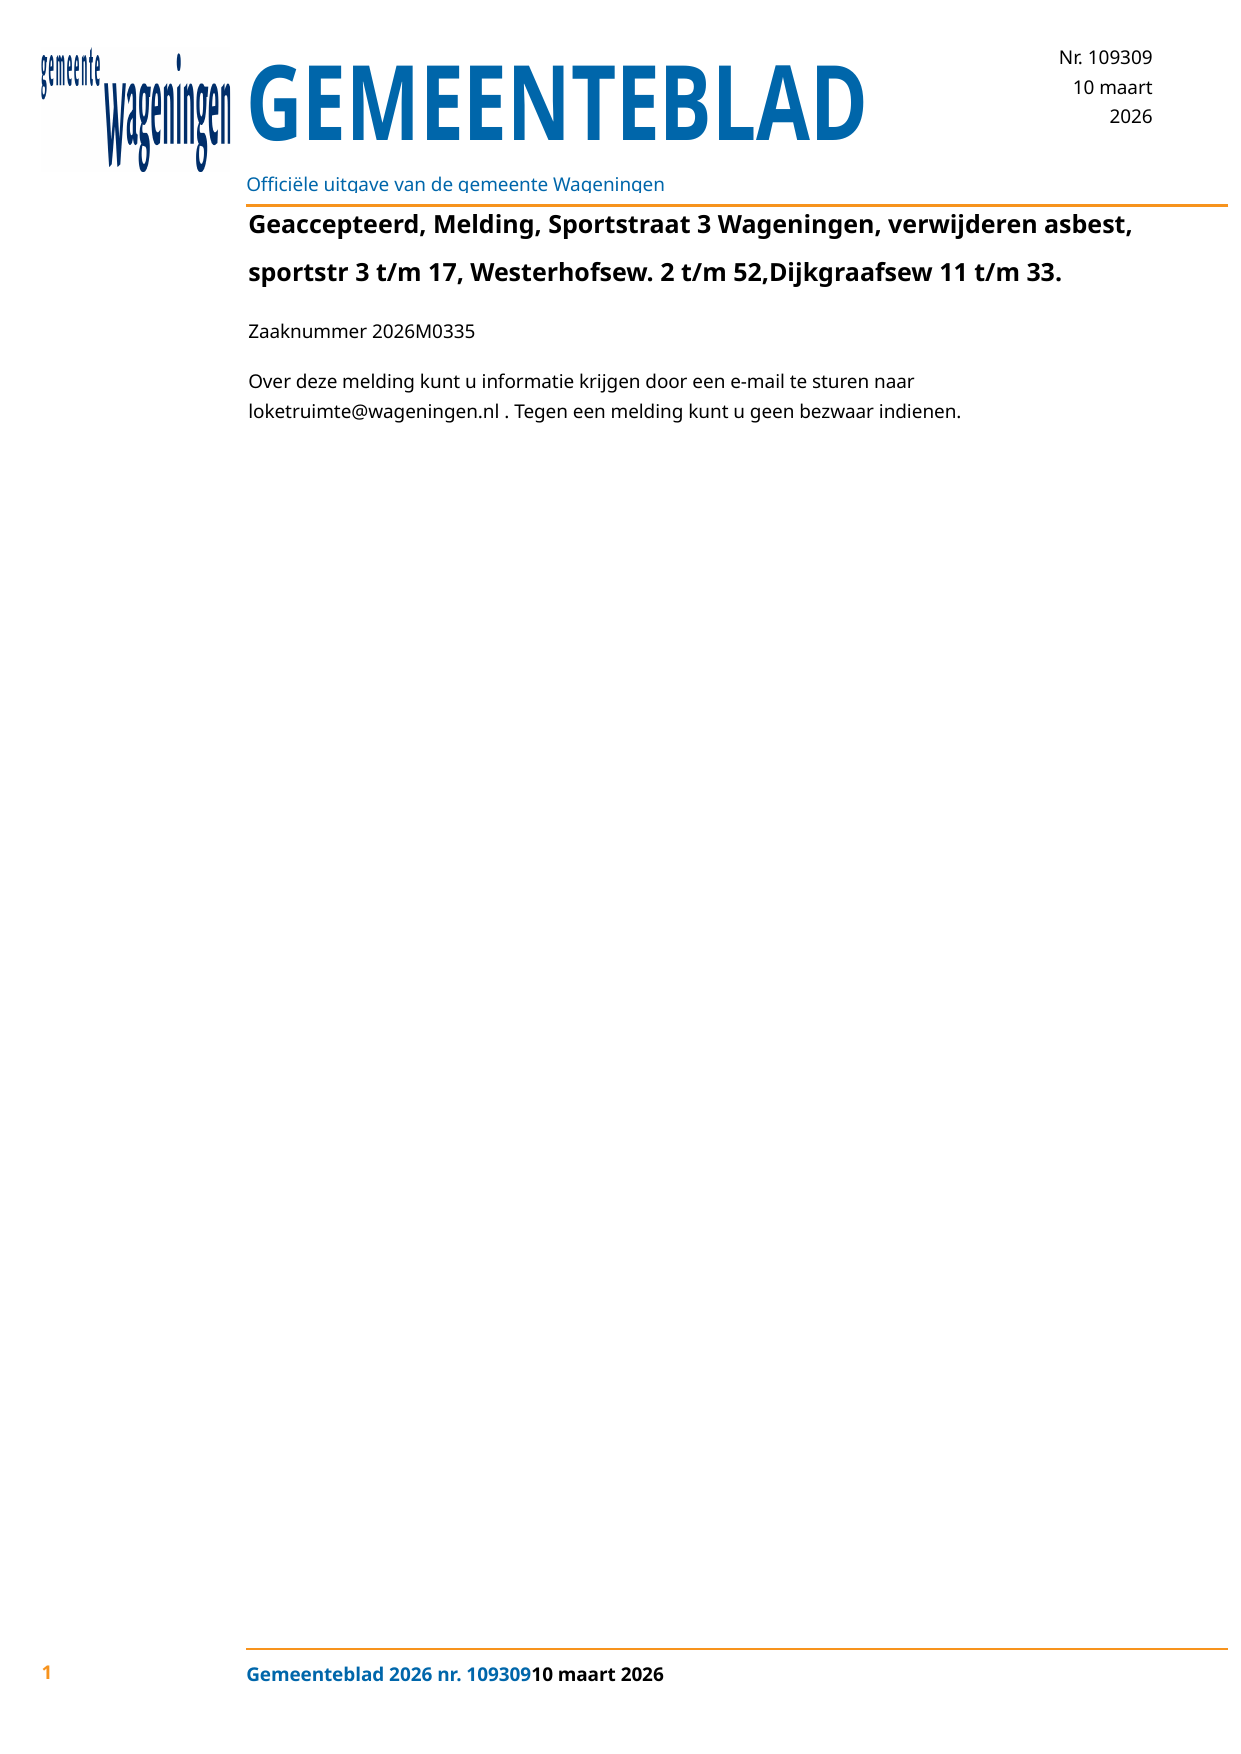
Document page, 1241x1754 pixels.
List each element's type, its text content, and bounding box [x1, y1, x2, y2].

text Geaccepteerd, Melding, Sportstraat 3 Wageningen, verwijderen asbest, sportstr 3 t/m 17, Westerhofsew. 2 t/m 52,Dijkgraafsew 11 t/m 33. [248, 207, 1152, 288]
picture [41, 47, 231, 172]
text Zaaknummer 2026M0335 [248, 318, 1152, 344]
text Over deze melding kunt u informatie krijgen door een e-mail te sturen naar loketruimte@wageningen.nl . Tegen een melding kunt u geen bezwaar indienen. [248, 368, 1152, 424]
